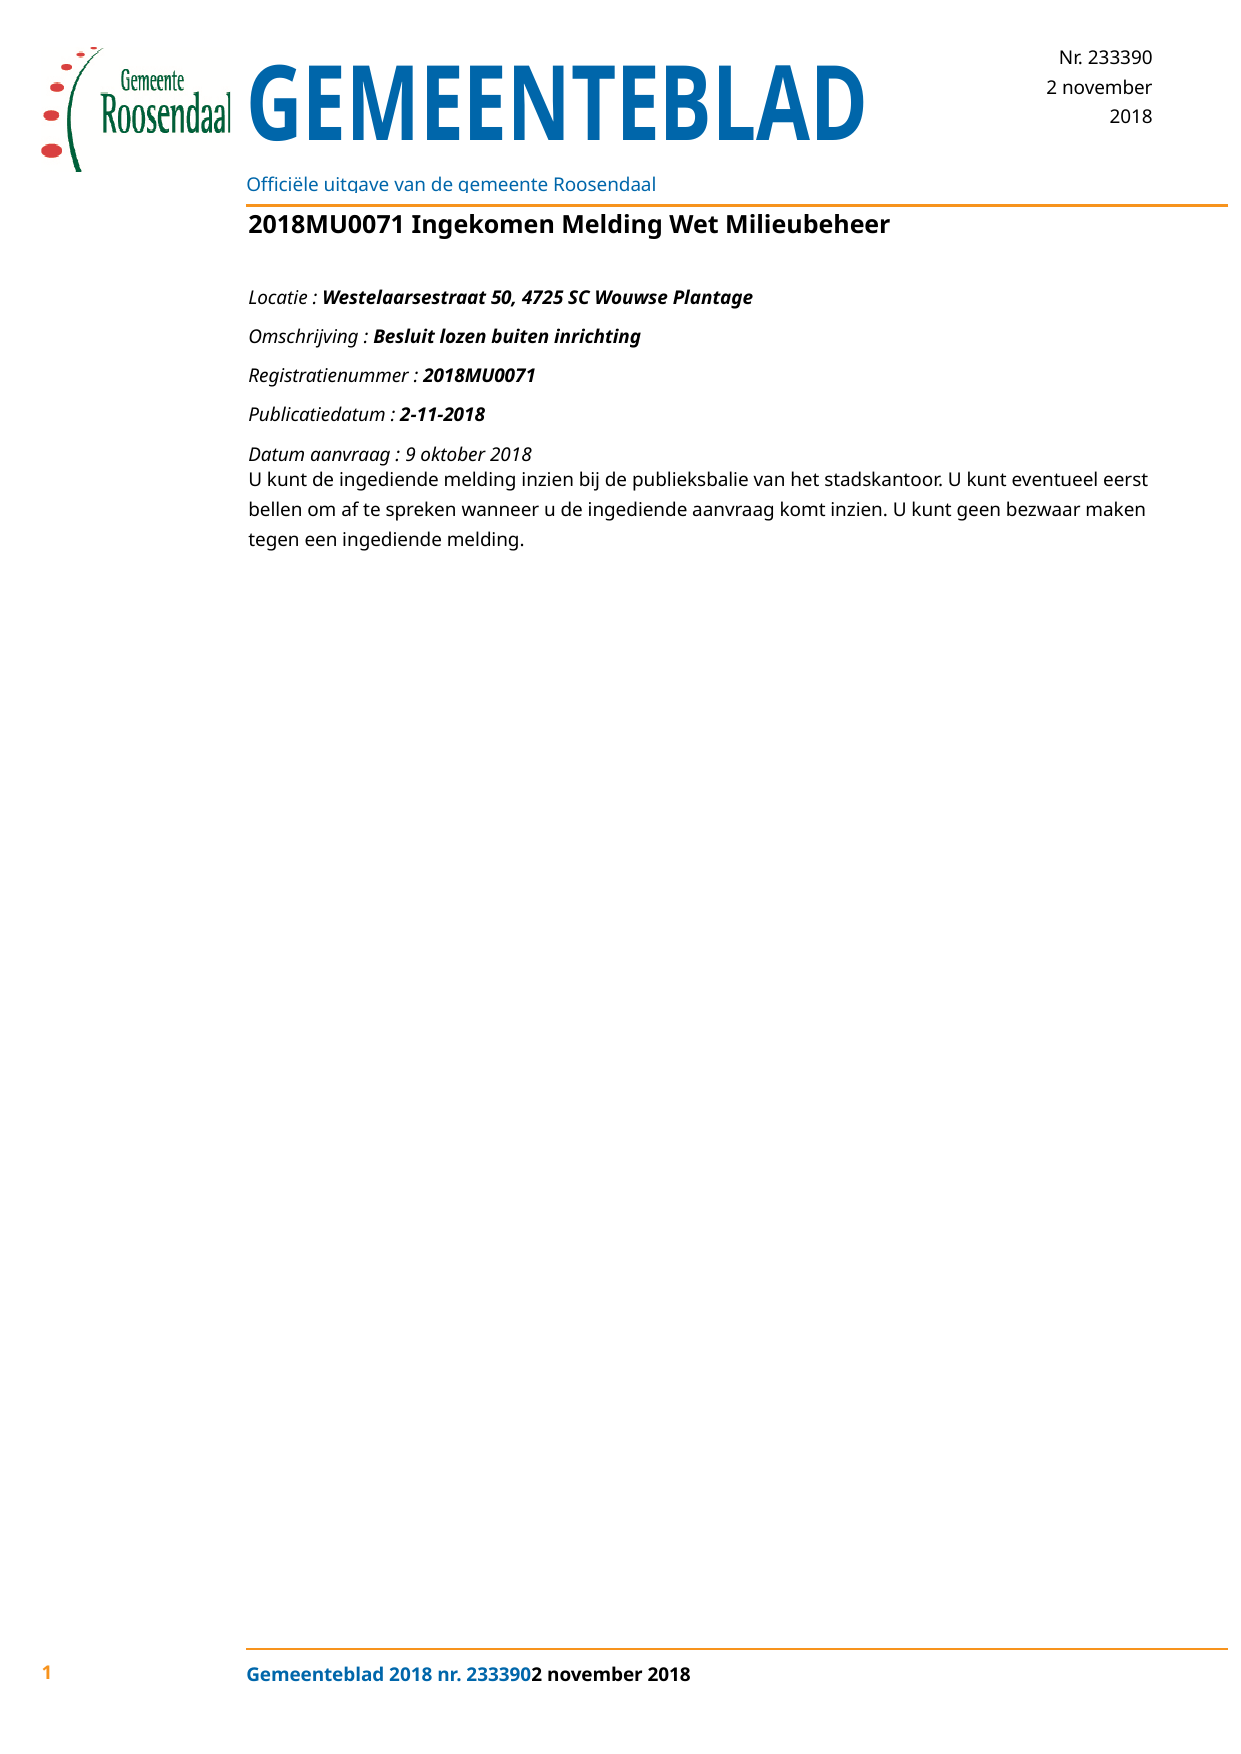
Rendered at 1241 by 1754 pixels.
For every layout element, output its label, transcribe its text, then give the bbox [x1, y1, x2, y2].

text Datum aanvraag : 9 oktober 2018 [248, 441, 1152, 467]
picture [41, 47, 231, 172]
text Locatie : Westelaarsestraat 50, 4725 SC Wouwse Plantage [248, 284, 1152, 309]
text Omschrijving : Besluit lozen buiten inrichting [248, 323, 1152, 349]
text U kunt de ingediende melding inzien bij de publieksbalie van het stadskantoor. U kunt eventueel eerst bellen om af te spreken wanneer u de ingediende aanvraag komt inzien. U kunt geen bezwaar maken tegen een ingediende melding. [248, 467, 1152, 552]
text 2018MU0071 Ingekomen Melding Wet Milieubeheer [248, 207, 1152, 241]
text Publicatiedatum : 2-11-2018 [248, 402, 1152, 427]
text Registratienummer : 2018MU0071 [248, 362, 1152, 388]
